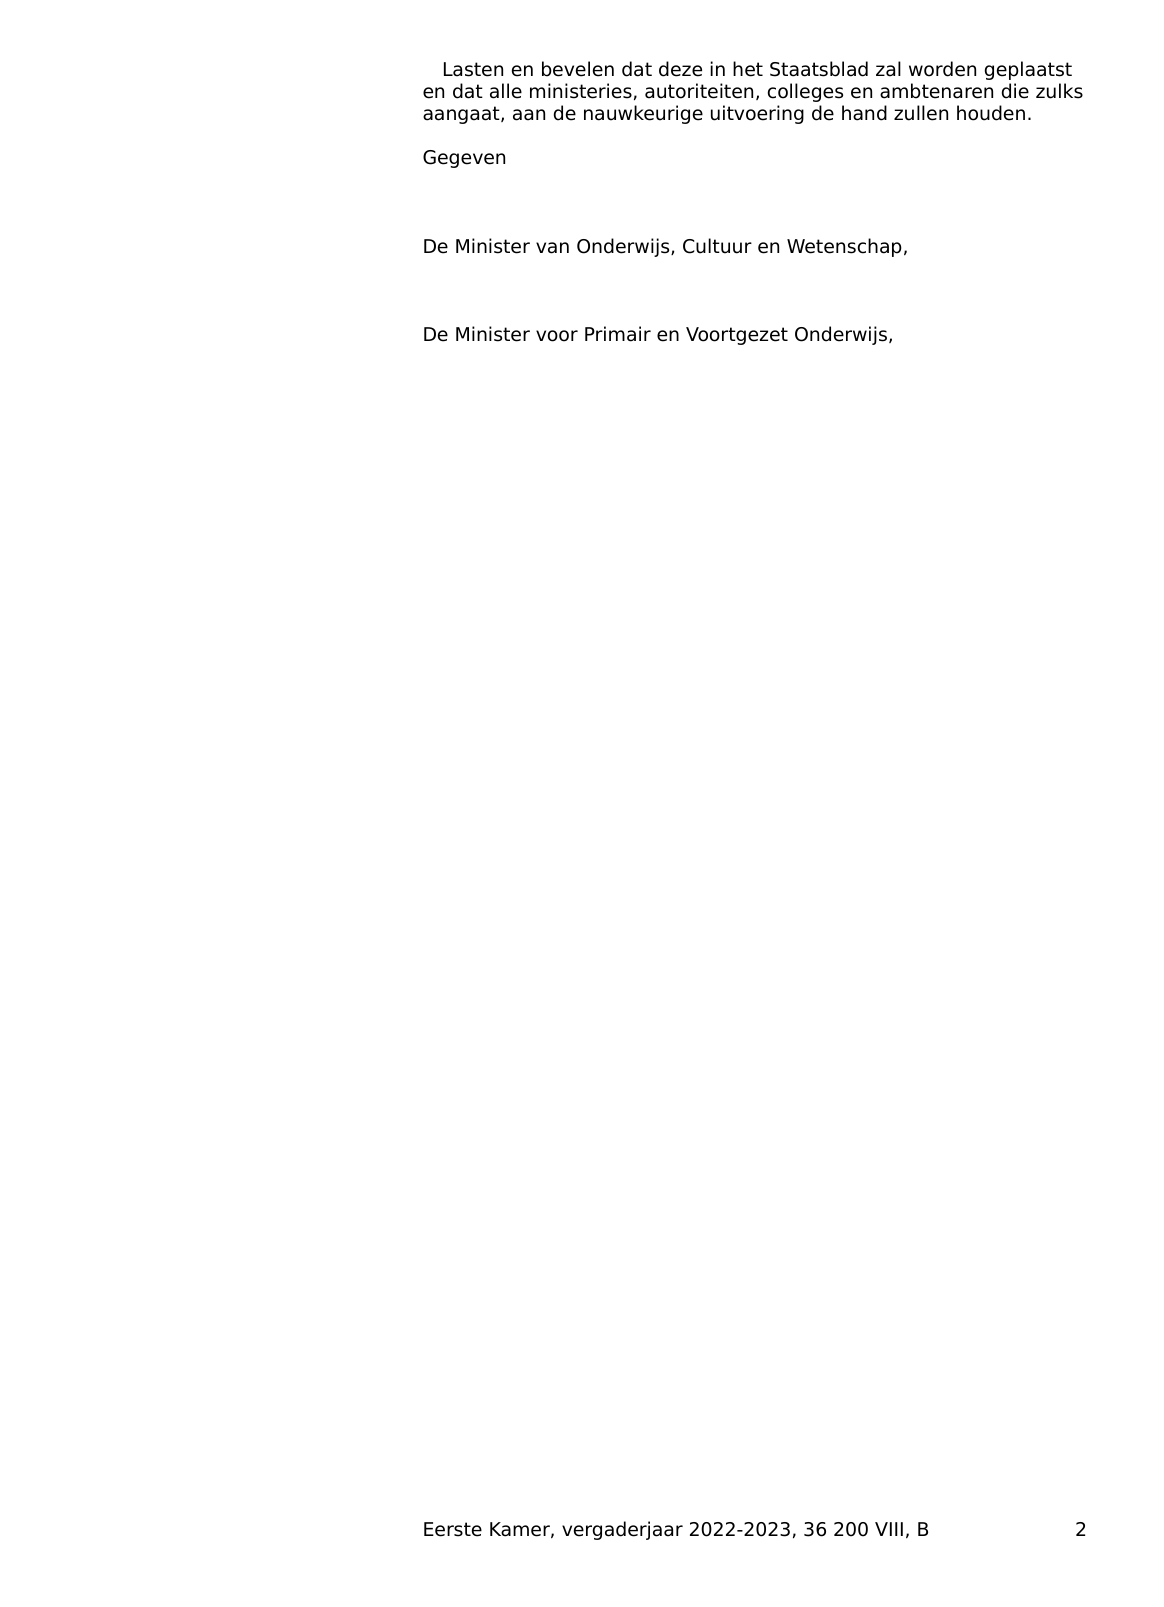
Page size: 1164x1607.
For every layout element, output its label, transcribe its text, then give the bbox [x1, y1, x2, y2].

text Lasten en bevelen dat deze in het Staatsblad zal worden geplaatst en dat alle ministeries, autoriteiten, colleges en ambtenaren die zulks aangaat, aan de nauwkeurige uitvoering de hand zullen houden. [422, 59, 1087, 125]
text De Minister voor Primair en Voortgezet Onderwijs, [422, 324, 1087, 346]
text De Minister van Onderwijs, Cultuur en Wetenschap, [422, 236, 1087, 258]
text Gegeven [422, 147, 1087, 169]
